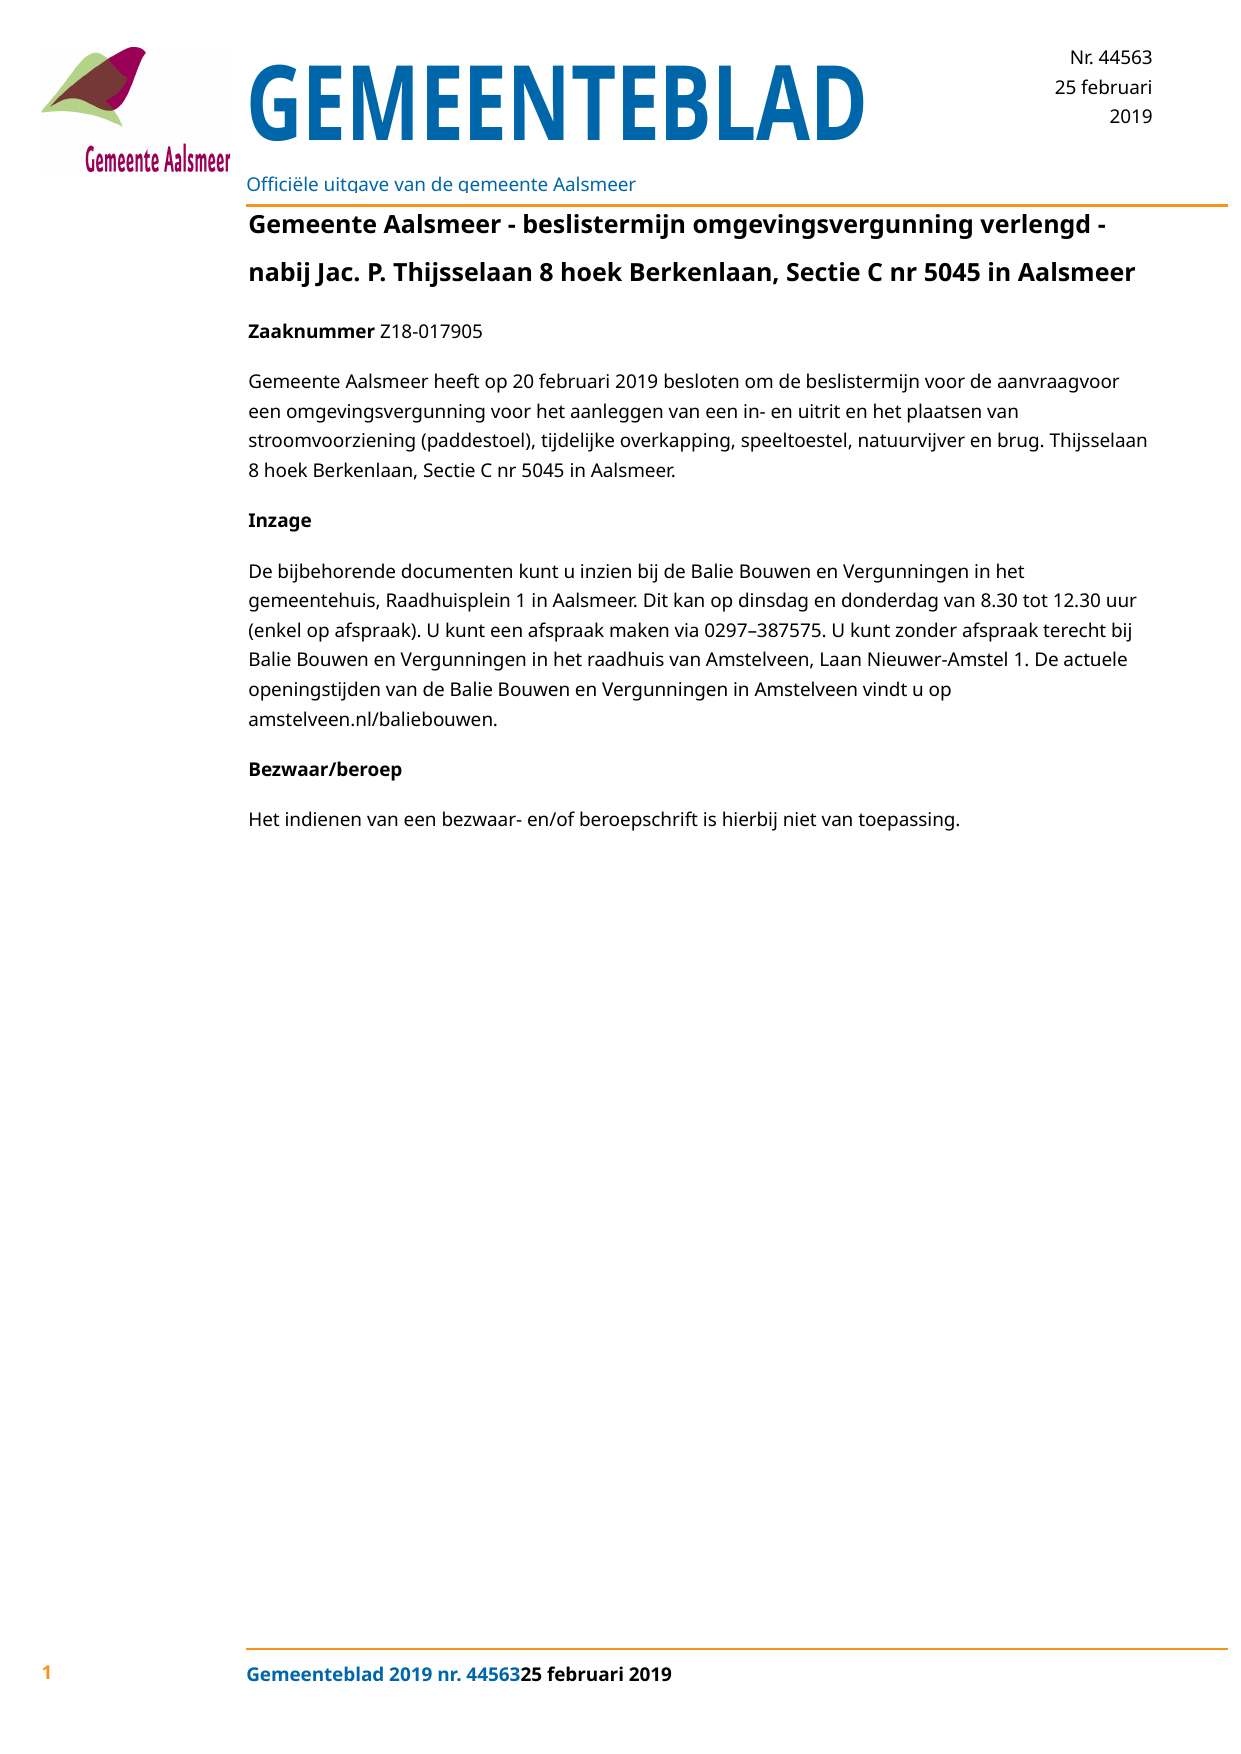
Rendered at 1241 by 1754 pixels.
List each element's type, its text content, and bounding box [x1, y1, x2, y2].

text Bezwaar/beroep [248, 756, 1152, 782]
text De bijbehorende documenten kunt u inzien bij de Balie Bouwen en Vergunningen in het gemeentehuis, Raadhuisplein 1 in Aalsmeer. Dit kan op dinsdag en donderdag van 8.30 tot 12.30 uur (enkel op afspraak). U kunt een afspraak maken via 0297–387575. U kunt zonder afspraak terecht bij Balie Bouwen en Vergunningen in het raadhuis van Amstelveen, Laan Nieuwer-Amstel 1. De actuele openingstijden van de Balie Bouwen en Vergunningen in Amstelveen vindt u op amstelveen.nl/baliebouwen. [248, 558, 1152, 732]
text Zaaknummer Z18-017905 [248, 318, 1152, 344]
text Het indienen van een bezwaar- en/of beroepschrift is hierbij niet van toepassing. [248, 807, 1152, 832]
text Inzage [248, 507, 1152, 533]
text Gemeente Aalsmeer - beslistermijn omgevingsvergunning verlengd - nabij Jac. P. Thijsselaan 8 hoek Berkenlaan, Sectie C nr 5045 in Aalsmeer [248, 207, 1152, 288]
picture [41, 47, 231, 172]
text Gemeente Aalsmeer heeft op 20 februari 2019 besloten om de beslistermijn voor de aanvraagvoor een omgevingsvergunning voor het aanleggen van een in- en uitrit en het plaatsen van stroomvoorziening (paddestoel), tijdelijke overkapping, speeltoestel, natuurvijver en brug. Thijsselaan 8 hoek Berkenlaan, Sectie C nr 5045 in Aalsmeer. [248, 368, 1152, 483]
